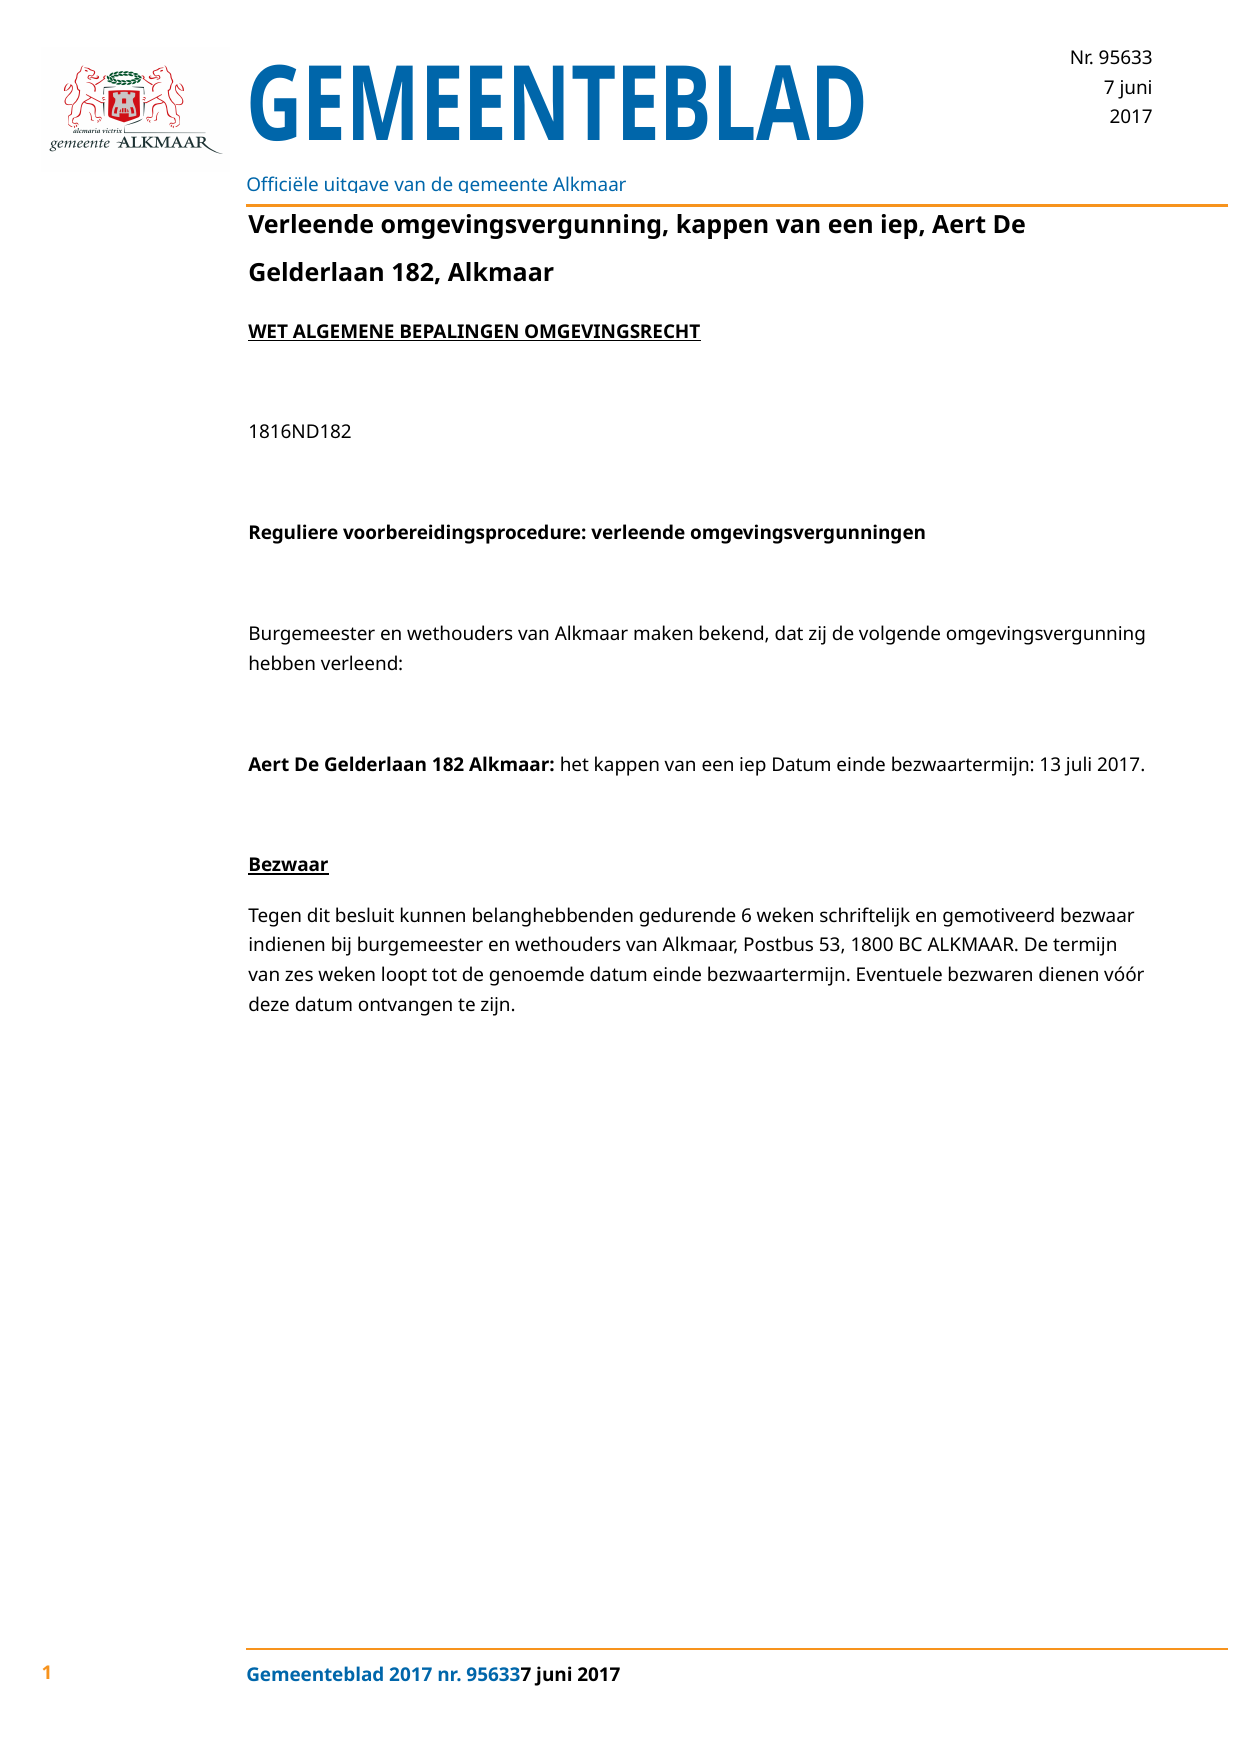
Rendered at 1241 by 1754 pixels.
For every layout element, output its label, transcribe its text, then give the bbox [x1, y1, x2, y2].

text Reguliere voorbereidingsprocedure: verleende omgevingsvergunningen [248, 519, 1152, 545]
text Tegen dit besluit kunnen belanghebbenden gedurende 6 weken schriftelijk en gemotiveerd bezwaar indienen bij burgemeester en wethouders van Alkmaar, Postbus 53, 1800 BC ALKMAAR. De termijn van zes weken loopt tot de genoemde datum einde bezwaartermijn. Eventuele bezwaren dienen vóór deze datum ontvangen te zijn. [248, 902, 1152, 1017]
text WET ALGEMENE BEPALINGEN OMGEVINGSRECHT [248, 318, 1152, 344]
text Burgemeester en wethouders van Alkmaar maken bekend, dat zij de volgende omgevingsvergunning hebben verleend: [248, 620, 1152, 676]
picture [41, 47, 231, 172]
text Aert De Gelderlaan 182 Alkmaar: het kappen van een iep Datum einde bezwaartermijn: 13 juli 2017. [248, 751, 1152, 777]
text Verleende omgevingsvergunning, kappen van een iep, Aert De Gelderlaan 182, Alkmaar [248, 207, 1152, 288]
text Bezwaar [248, 852, 1152, 877]
text 1816ND182 [248, 419, 1152, 444]
